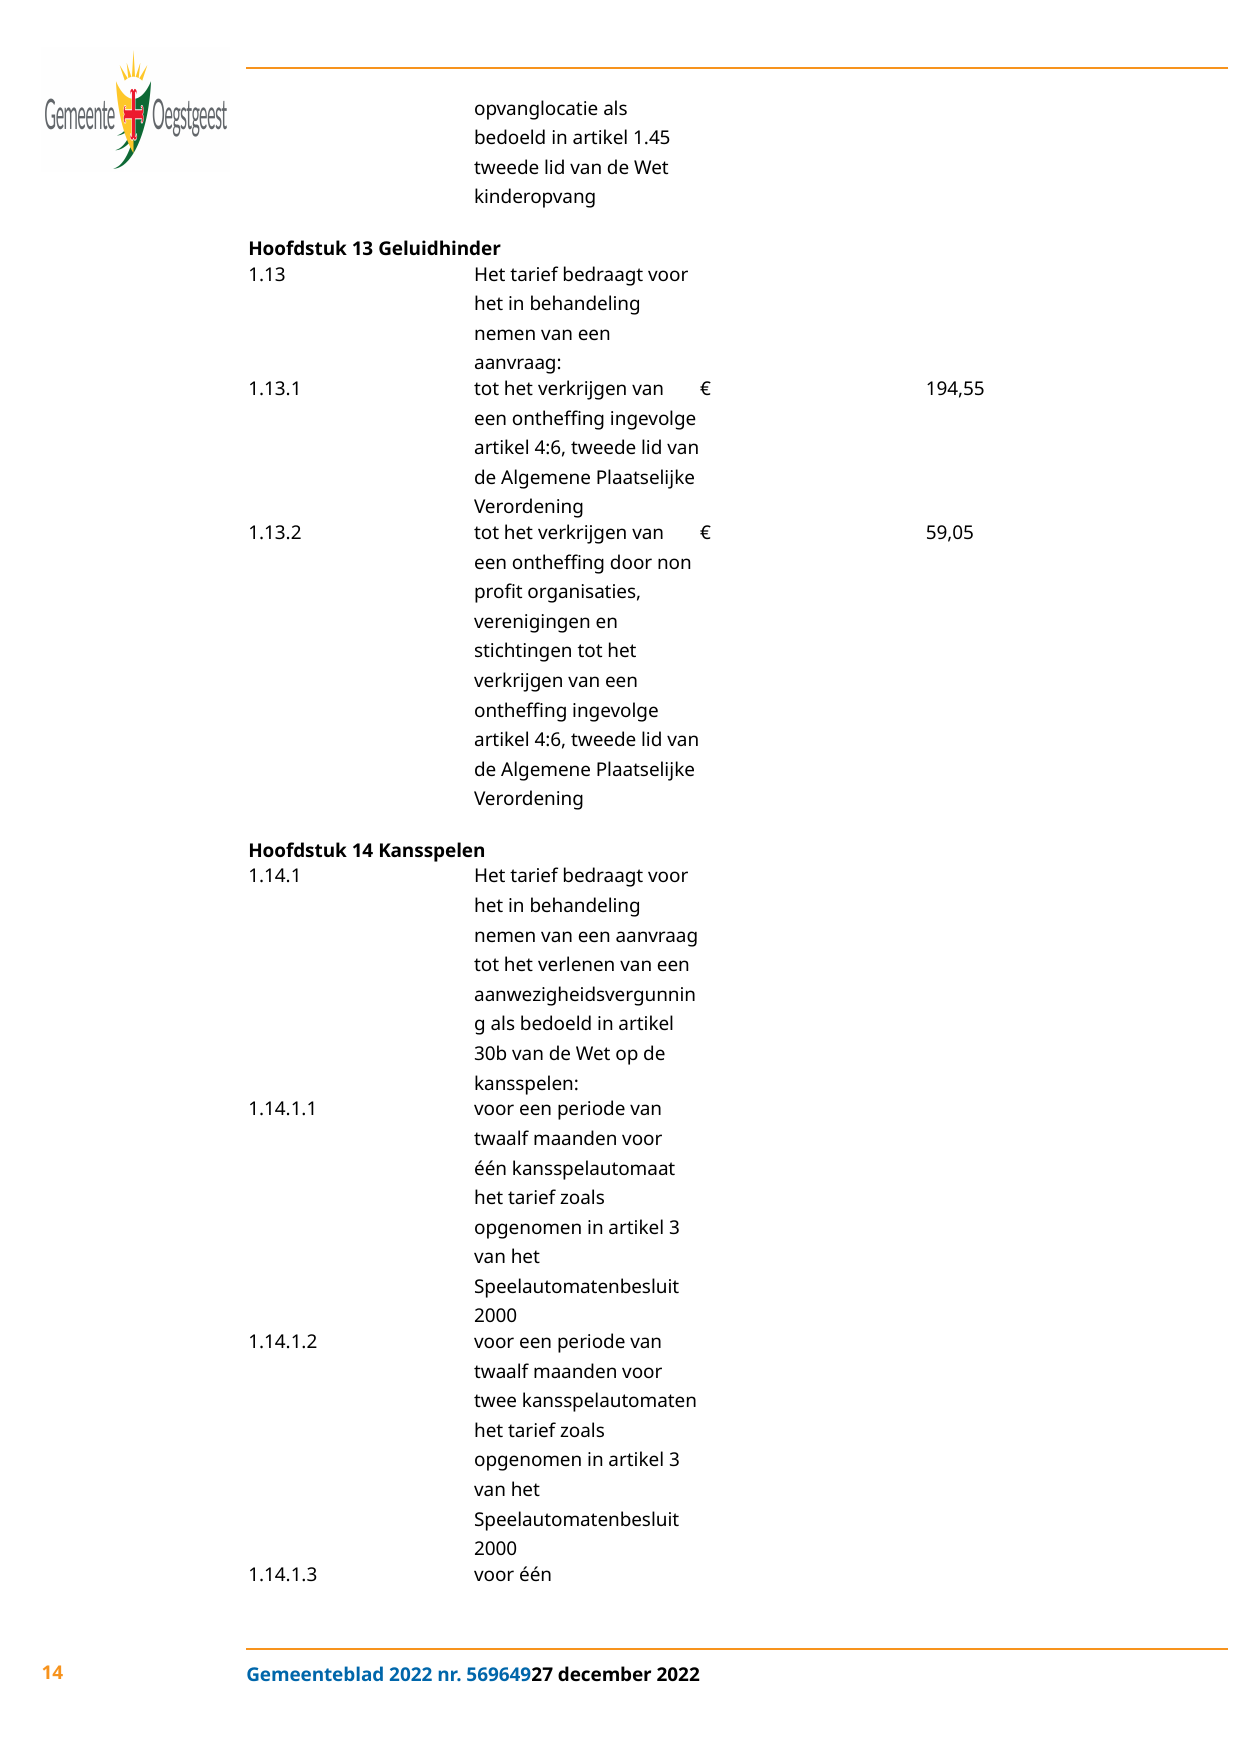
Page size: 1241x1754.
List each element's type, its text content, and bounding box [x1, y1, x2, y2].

table_cell Het tarief bedraagt voor het in behandeling nemen van een aanvraag tot het verlenen van een aanwezigheidsvergunning als bedoeld in artikel 30b van de Wet op de kansspelen: [474, 863, 700, 1096]
table_cell [474, 811, 700, 837]
table_cell [926, 1096, 1152, 1328]
table_cell [700, 261, 926, 375]
table_cell 1.14.1.3 [248, 1561, 474, 1587]
table_cell € [700, 375, 926, 519]
table_cell [248, 209, 474, 235]
table_cell voor één [474, 1561, 700, 1587]
table_cell [700, 1328, 926, 1561]
table_cell 1.13.2 [248, 519, 474, 811]
table_cell voor een periode van twaalf maanden voor één kansspelautomaat het tarief zoals opgenomen in artikel 3 van het Speelautomatenbesluit 2000 [474, 1096, 700, 1328]
table_cell [700, 811, 926, 837]
table_cell tot het verkrijgen van een ontheffing ingevolge artikel 4:6, tweede lid van de Algemene Plaatselijke Verordening [474, 375, 700, 519]
table_cell 1.13 [248, 261, 474, 375]
table_cell [700, 95, 926, 209]
table_cell opvanglocatie als bedoeld in artikel 1.45 tweede lid van de Wet kinderopvang [474, 95, 700, 209]
table_cell 194,55 [926, 375, 1152, 519]
table_cell [474, 209, 700, 235]
table_cell [926, 261, 1152, 375]
table_cell [700, 863, 926, 1096]
table_cell 1.14.1 [248, 863, 474, 1096]
table_cell [700, 235, 926, 261]
table_cell 59,05 [926, 519, 1152, 811]
table_cell [248, 95, 474, 209]
table_cell [248, 811, 474, 837]
table_cell [926, 811, 1152, 837]
table_cell [926, 235, 1152, 261]
picture [41, 47, 231, 172]
table_cell [926, 209, 1152, 235]
table_cell [700, 1561, 926, 1587]
table_cell 1.13.1 [248, 375, 474, 519]
table_cell [926, 863, 1152, 1096]
table_cell [700, 209, 926, 235]
table_cell [926, 837, 1152, 863]
table_cell [926, 1328, 1152, 1561]
table_cell 1.14.1.1 [248, 1096, 474, 1328]
table_cell [926, 1561, 1152, 1587]
table_cell [700, 837, 926, 863]
table_cell 1.14.1.2 [248, 1328, 474, 1561]
table_cell [926, 95, 1152, 209]
table_cell [700, 1096, 926, 1328]
table_cell tot het verkrijgen van een ontheffing door non profit organisaties, verenigingen en stichtingen tot het verkrijgen van een ontheffing ingevolge artikel 4:6, tweede lid van de Algemene Plaatselijke Verordening [474, 519, 700, 811]
table_cell voor een periode van twaalf maanden voor twee kansspelautomaten het tarief zoals opgenomen in artikel 3 van het Speelautomatenbesluit 2000 [474, 1328, 700, 1561]
table_cell Hoofdstuk 13 Geluidhinder [248, 235, 700, 261]
table_cell Het tarief bedraagt voor het in behandeling nemen van een aanvraag: [474, 261, 700, 375]
table_cell Hoofdstuk 14 Kansspelen [248, 837, 700, 863]
table_cell € [700, 519, 926, 811]
